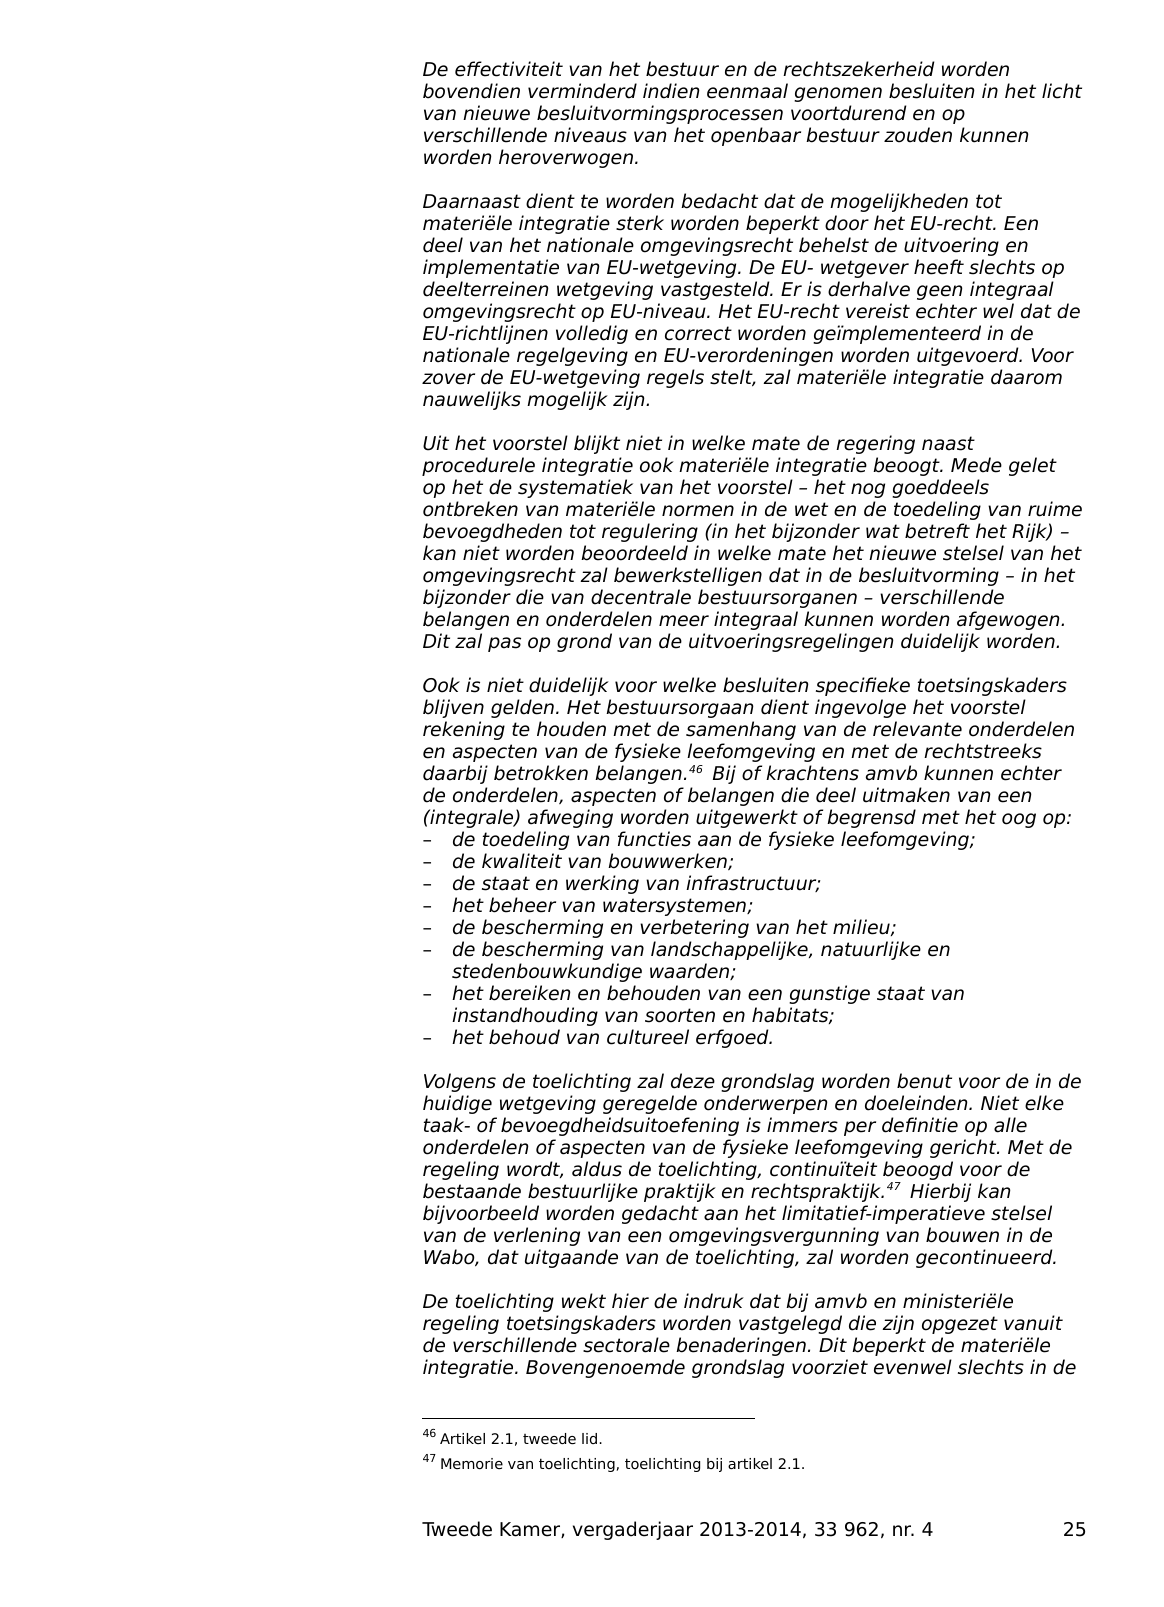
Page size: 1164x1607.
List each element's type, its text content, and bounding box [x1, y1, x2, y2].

text – het behoud van cultureel erfgoed. [422, 1027, 1087, 1049]
text Uit het voorstel blijkt niet in welke mate de regering naast procedurele integratie ook materiële integratie beoogt. Mede gelet op het de systematiek van het voorstel – het nog goeddeels ontbreken van materiële normen in de wet en de toedeling van ruime bevoegdheden tot regulering (in het bijzonder wat betreft het Rijk) – kan niet worden beoordeeld in welke mate het nieuwe stelsel van het omgevingsrecht zal bewerkstelligen dat in de besluitvorming – in het bijzonder die van decentrale bestuursorganen – verschillende belangen en onderdelen meer integraal kunnen worden afgewogen. Dit zal pas op grond van de uitvoeringsregelingen duidelijk worden. [422, 433, 1087, 653]
text – de staat en werking van infrastructuur; [422, 873, 1087, 895]
text Daarnaast dient te worden bedacht dat de mogelijkheden tot materiële integratie sterk worden beperkt door het EU-recht. Een deel van het nationale omgevingsrecht behelst de uitvoering en implementatie van EU-wetgeving. De EU- wetgever heeft slechts op deelterreinen wetgeving vastgesteld. Er is derhalve geen integraal omgevingsrecht op EU-niveau. Het EU-recht vereist echter wel dat de EU-richtlijnen volledig en correct worden geïmplementeerd in de nationale regelgeving en EU-verordeningen worden uitgevoerd. Voor zover de EU-wetgeving regels stelt, zal materiële integratie daarom nauwelijks mogelijk zijn. [422, 191, 1087, 411]
text – de bescherming en verbetering van het milieu; [422, 917, 1087, 939]
text Artikel 2.1, tweede lid. [422, 1427, 1087, 1449]
text – het beheer van watersystemen; [422, 895, 1087, 917]
text De toelichting wekt hier de indruk dat bij amvb en ministeriële regeling toetsingskaders worden vastgelegd die zijn opgezet vanuit de verschillende sectorale benaderingen. Dit beperkt de materiële integratie. Bovengenoemde grondslag voorziet evenwel slechts in de [422, 1291, 1087, 1379]
text – het bereiken en behouden van een gunstige staat van instandhouding van soorten en habitats; [422, 983, 1087, 1027]
text Memorie van toelichting, toelichting bij artikel 2.1. [422, 1452, 1087, 1474]
text Volgens de toelichting zal deze grondslag worden benut voor de in de huidige wetgeving geregelde onderwerpen en doeleinden. Niet elke taak- of bevoegdheidsuitoefening is immers per definitie op alle onderdelen of aspecten van de fysieke leefomgeving gericht. Met de regeling wordt, aldus de toelichting, continuïteit beoogd voor de bestaande bestuurlijke praktijk en rechtspraktijk. Hierbij kan bijvoorbeeld worden gedacht aan het limitatief-imperatieve stelsel van de verlening van een omgevingsvergunning van bouwen in de Wabo, dat uitgaande van de toelichting, zal worden gecontinueerd. [422, 1071, 1087, 1269]
text – de bescherming van landschappelijke, natuurlijke en stedenbouwkundige waarden; [422, 939, 1087, 983]
text – de kwaliteit van bouwwerken; [422, 851, 1087, 873]
text De effectiviteit van het bestuur en de rechtszekerheid worden bovendien verminderd indien eenmaal genomen besluiten in het licht van nieuwe besluitvormingsprocessen voortdurend en op verschillende niveaus van het openbaar bestuur zouden kunnen worden heroverwogen. [422, 59, 1087, 169]
text Ook is niet duidelijk voor welke besluiten specifieke toetsingskaders blijven gelden. Het bestuursorgaan dient ingevolge het voorstel rekening te houden met de samenhang van de relevante onderdelen en aspecten van de fysieke leefomgeving en met de rechtstreeks daarbij betrokken belangen. Bij of krachtens amvb kunnen echter de onderdelen, aspecten of belangen die deel uitmaken van een (integrale) afweging worden uitgewerkt of begrensd met het oog op: [422, 675, 1087, 829]
text – de toedeling van functies aan de fysieke leefomgeving; [422, 829, 1087, 851]
